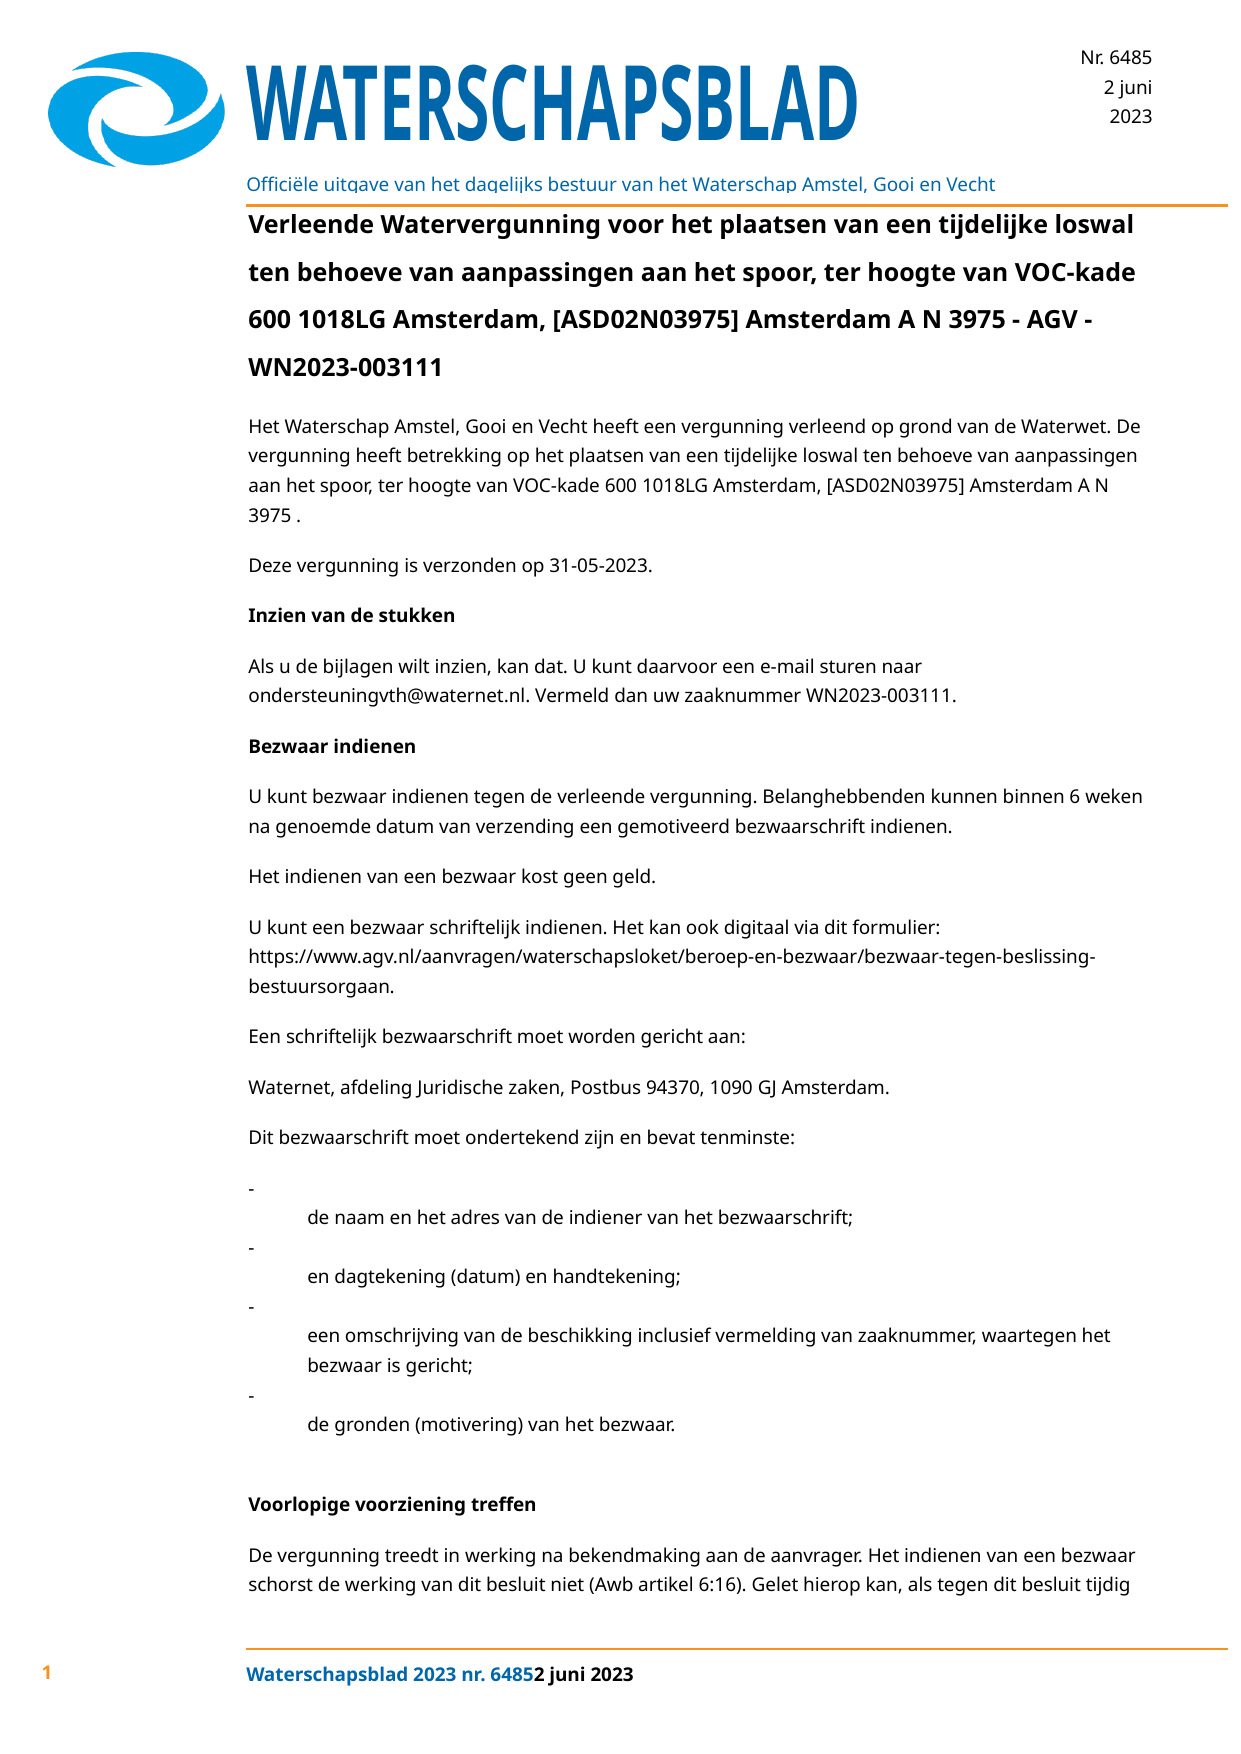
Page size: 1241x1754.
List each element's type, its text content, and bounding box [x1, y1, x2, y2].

text Een schriftelijk bezwaarschrift moet worden gericht aan: [248, 1023, 1152, 1049]
text Dit bezwaarschrift moet ondertekend zijn en bevat tenminste: [248, 1124, 1152, 1150]
text U kunt bezwaar indienen tegen de verleende vergunning. Belanghebbenden kunnen binnen 6 weken na genoemde datum van verzending een gemotiveerd bezwaarschrift indienen. [248, 783, 1152, 839]
list de naam en het adres van de indiener van het bezwaarschrift; [248, 1204, 1152, 1230]
text Bezwaar indienen [248, 733, 1152, 759]
list en dagtekening (datum) en handtekening; [248, 1263, 1152, 1289]
text Verleende Watervergunning voor het plaatsen van een tijdelijke loswal ten behoeve van aanpassingen aan het spoor, ter hoogte van VOC-kade 600 1018LG Amsterdam, [ASD02N03975] Amsterdam A N 3975 - AGV - WN2023-003111 [248, 207, 1152, 384]
text U kunt een bezwaar schriftelijk indienen. Het kan ook digitaal via dit formulier: https://www.agv.nl/aanvragen/waterschapsloket/beroep-en-bezwaar/bezwaar-tegen-beslissing-bestuursorgaan. [248, 914, 1152, 999]
text Inzien van de stukken [248, 603, 1152, 628]
text Voorlopige voorziening treffen [248, 1491, 1152, 1517]
text De vergunning treedt in werking na bekendmaking aan de aanvrager. Het indienen van een bezwaar schorst de werking van dit besluit niet (Awb artikel 6:16). Gelet hierop kan, als tegen dit besluit tijdig [248, 1542, 1152, 1597]
list een omschrijving van de beschikking inclusief vermelding van zaaknummer, waartegen het bezwaar is gericht; [248, 1323, 1152, 1378]
text Deze vergunning is verzonden op 31-05-2023. [248, 552, 1152, 578]
text Waternet, afdeling Juridische zaken, Postbus 94370, 1090 GJ Amsterdam. [248, 1074, 1152, 1100]
text Het indienen van een bezwaar kost geen geld. [248, 863, 1152, 889]
text Als u de bijlagen wilt inzien, kan dat. U kunt daarvoor een e-mail sturen naar ondersteuningvth@waternet.nl. Vermeld dan uw zaaknummer WN2023-003111. [248, 653, 1152, 708]
text Het Waterschap Amstel, Gooi en Vecht heeft een vergunning verleend op grond van de Waterwet. De vergunning heeft betrekking op het plaatsen van een tijdelijke loswal ten behoeve van aanpassingen aan het spoor, ter hoogte van VOC-kade 600 1018LG Amsterdam, [ASD02N03975] Amsterdam A N 3975 . [248, 413, 1152, 528]
list de gronden (motivering) van het bezwaar. [248, 1411, 1152, 1437]
picture [41, 47, 231, 172]
